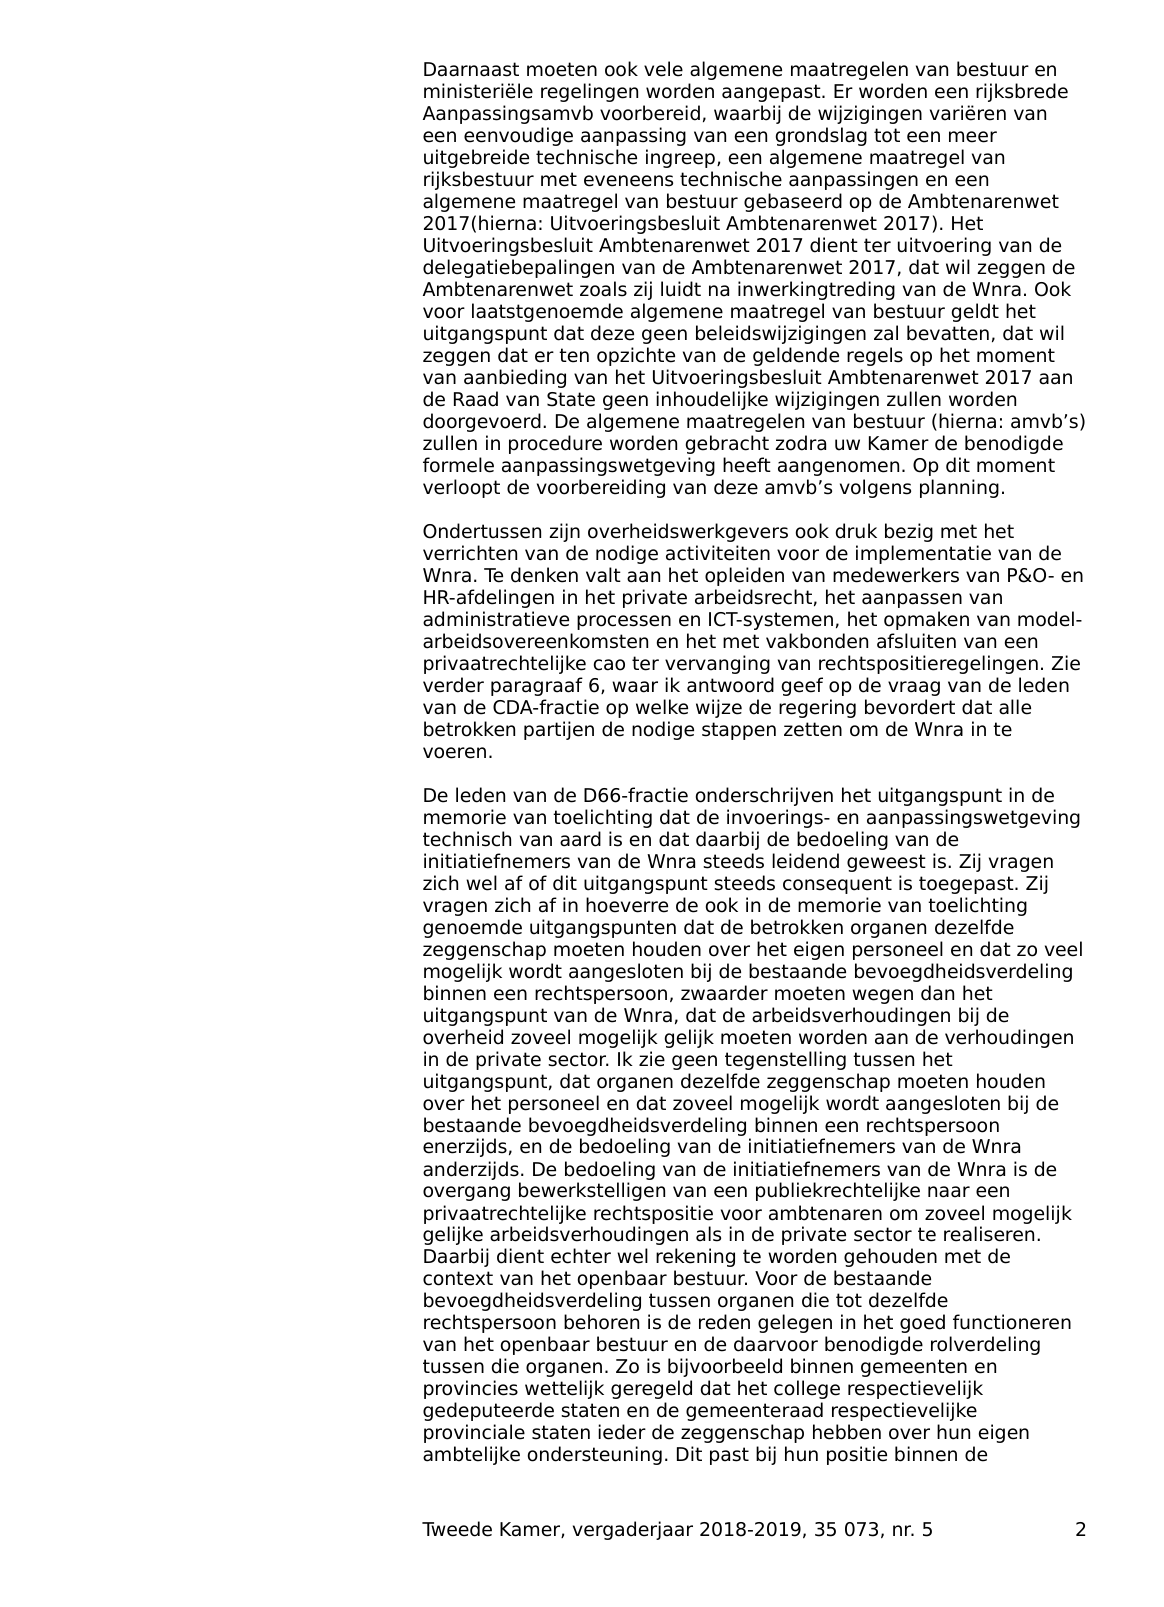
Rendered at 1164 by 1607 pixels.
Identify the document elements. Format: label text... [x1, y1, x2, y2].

text Daarnaast moeten ook vele algemene maatregelen van bestuur en ministeriële regelingen worden aangepast. Er worden een rijksbrede Aanpassingsamvb voorbereid, waarbij de wijzigingen variëren van een eenvoudige aanpassing van een grondslag tot een meer uitgebreide technische ingreep, een algemene maatregel van rijksbestuur met eveneens technische aanpassingen en een algemene maatregel van bestuur gebaseerd op de Ambtenarenwet 2017(hierna: Uitvoeringsbesluit Ambtenarenwet 2017). Het Uitvoeringsbesluit Ambtenarenwet 2017 dient ter uitvoering van de delegatiebepalingen van de Ambtenarenwet 2017, dat wil zeggen de Ambtenarenwet zoals zij luidt na inwerkingtreding van de Wnra. Ook voor laatstgenoemde algemene maatregel van bestuur geldt het uitgangspunt dat deze geen beleidswijzigingen zal bevatten, dat wil zeggen dat er ten opzichte van de geldende regels op het moment van aanbieding van het Uitvoeringsbesluit Ambtenarenwet 2017 aan de Raad van State geen inhoudelijke wijzigingen zullen worden doorgevoerd. De algemene maatregelen van bestuur (hierna: amvb’s) zullen in procedure worden gebracht zodra uw Kamer de benodigde formele aanpassingswetgeving heeft aangenomen. Op dit moment verloopt de voorbereiding van deze amvb’s volgens planning. [422, 59, 1087, 499]
text Ondertussen zijn overheidswerkgevers ook druk bezig met het verrichten van de nodige activiteiten voor de implementatie van de Wnra. Te denken valt aan het opleiden van medewerkers van P&O- en HR-afdelingen in het private arbeidsrecht, het aanpassen van administratieve processen en ICT-systemen, het opmaken van model-arbeidsovereenkomsten en het met vakbonden afsluiten van een privaatrechtelijke cao ter vervanging van rechtspositieregelingen. Zie verder paragraaf 6, waar ik antwoord geef op de vraag van de leden van de CDA-fractie op welke wijze de regering bevordert dat alle betrokken partijen de nodige stappen zetten om de Wnra in te voeren. [422, 521, 1087, 763]
text De leden van de D66-fractie onderschrijven het uitgangspunt in de memorie van toelichting dat de invoerings- en aanpassingswetgeving technisch van aard is en dat daarbij de bedoeling van de initiatiefnemers van de Wnra steeds leidend geweest is. Zij vragen zich wel af of dit uitgangspunt steeds consequent is toegepast. Zij vragen zich af in hoeverre de ook in de memorie van toelichting genoemde uitgangspunten dat de betrokken organen dezelfde zeggenschap moeten houden over het eigen personeel en dat zo veel mogelijk wordt aangesloten bij de bestaande bevoegdheidsverdeling binnen een rechtspersoon, zwaarder moeten wegen dan het uitgangspunt van de Wnra, dat de arbeidsverhoudingen bij de overheid zoveel mogelijk gelijk moeten worden aan de verhoudingen in de private sector. Ik zie geen tegenstelling tussen het uitgangspunt, dat organen dezelfde zeggenschap moeten houden over het personeel en dat zoveel mogelijk wordt aangesloten bij de bestaande bevoegdheidsverdeling binnen een rechtspersoon enerzijds, en de bedoeling van de initiatiefnemers van de Wnra anderzijds. De bedoeling van de initiatiefnemers van de Wnra is de overgang bewerkstelligen van een publiekrechtelijke naar een privaatrechtelijke rechtspositie voor ambtenaren om zoveel mogelijk gelijke arbeidsverhoudingen als in de private sector te realiseren. Daarbij dient echter wel rekening te worden gehouden met de context van het openbaar bestuur. Voor de bestaande bevoegdheidsverdeling tussen organen die tot dezelfde rechtspersoon behoren is de reden gelegen in het goed functioneren van het openbaar bestuur en de daarvoor benodigde rolverdeling tussen die organen. Zo is bijvoorbeeld binnen gemeenten en provincies wettelijk geregeld dat het college respectievelijk gedeputeerde staten en de gemeenteraad respectievelijke provinciale staten ieder de zeggenschap hebben over hun eigen ambtelijke ondersteuning. Dit past bij hun positie binnen de [422, 785, 1087, 1466]
